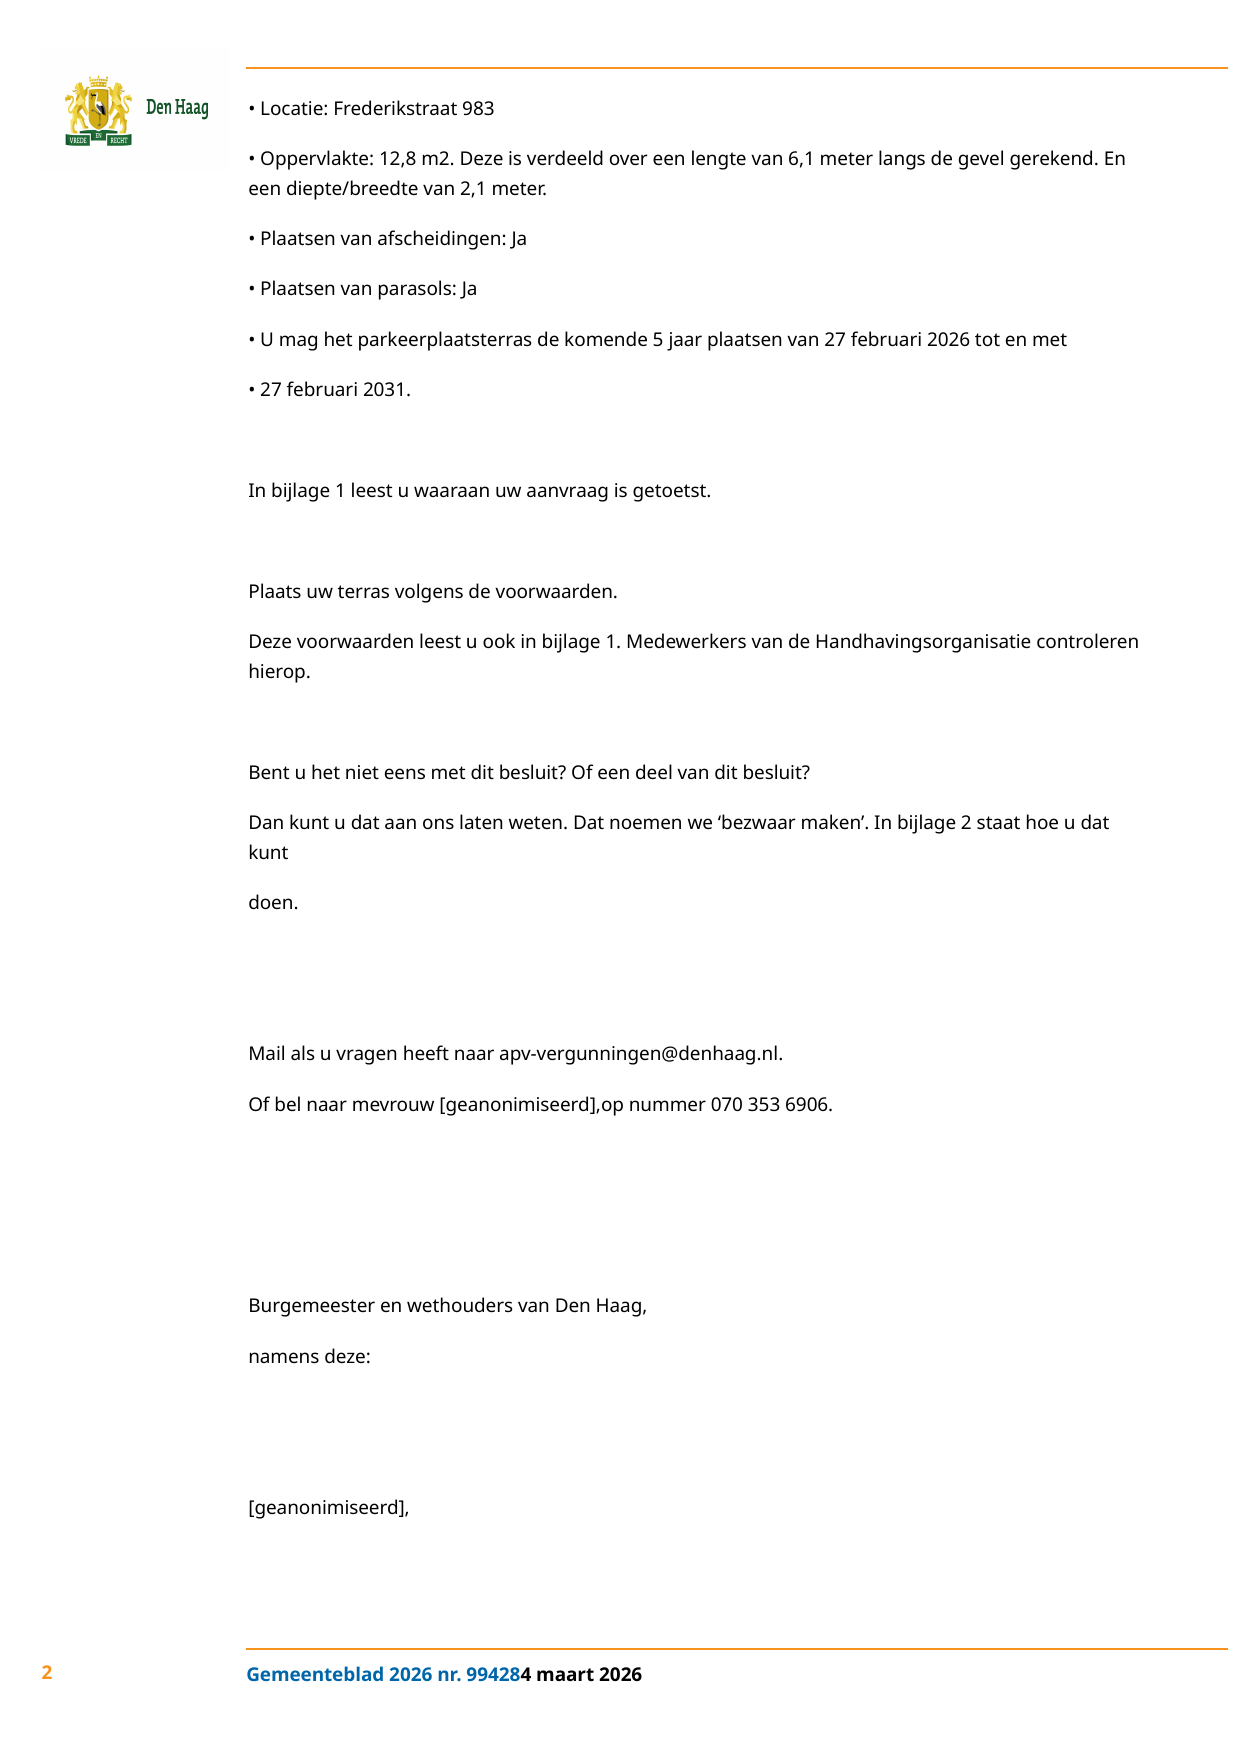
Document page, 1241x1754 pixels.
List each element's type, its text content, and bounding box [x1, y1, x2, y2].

text • Plaatsen van parasols: Ja [248, 276, 1152, 301]
text Plaats uw terras volgens de voorwaarden. [248, 578, 1152, 604]
text doen. [248, 889, 1152, 915]
text Deze voorwaarden leest u ook in bijlage 1. Medewerkers van de Handhavingsorganisatie controleren hierop. [248, 628, 1152, 684]
text Bent u het niet eens met dit besluit? Of een deel van dit besluit? [248, 759, 1152, 785]
picture [41, 47, 231, 172]
text [geanonimiseerd], [248, 1494, 1152, 1520]
text Dan kunt u dat aan ons laten weten. Dat noemen we ‘bezwaar maken’. In bijlage 2 staat hoe u dat kunt [248, 809, 1152, 865]
text • Locatie: Frederikstraat 983 [248, 95, 1152, 121]
text Burgemeester en wethouders van Den Haag, [248, 1293, 1152, 1318]
text Mail als u vragen heeft naar apv-vergunningen@denhaag.nl. [248, 1041, 1152, 1066]
text namens deze: [248, 1343, 1152, 1369]
text • U mag het parkeerplaatsterras de komende 5 jaar plaatsen van 27 februari 2026 tot en met [248, 326, 1152, 352]
text • Oppervlakte: 12,8 m2. Deze is verdeeld over een lengte van 6,1 meter langs de gevel gerekend. En een diepte/breedte van 2,1 meter. [248, 145, 1152, 201]
text • Plaatsen van afscheidingen: Ja [248, 225, 1152, 251]
text • 27 februari 2031. [248, 376, 1152, 402]
text In bijlage 1 leest u waaraan uw aanvraag is getoetst. [248, 477, 1152, 503]
text Of bel naar mevrouw [geanonimiseerd],op nummer 070 353 6906. [248, 1091, 1152, 1117]
